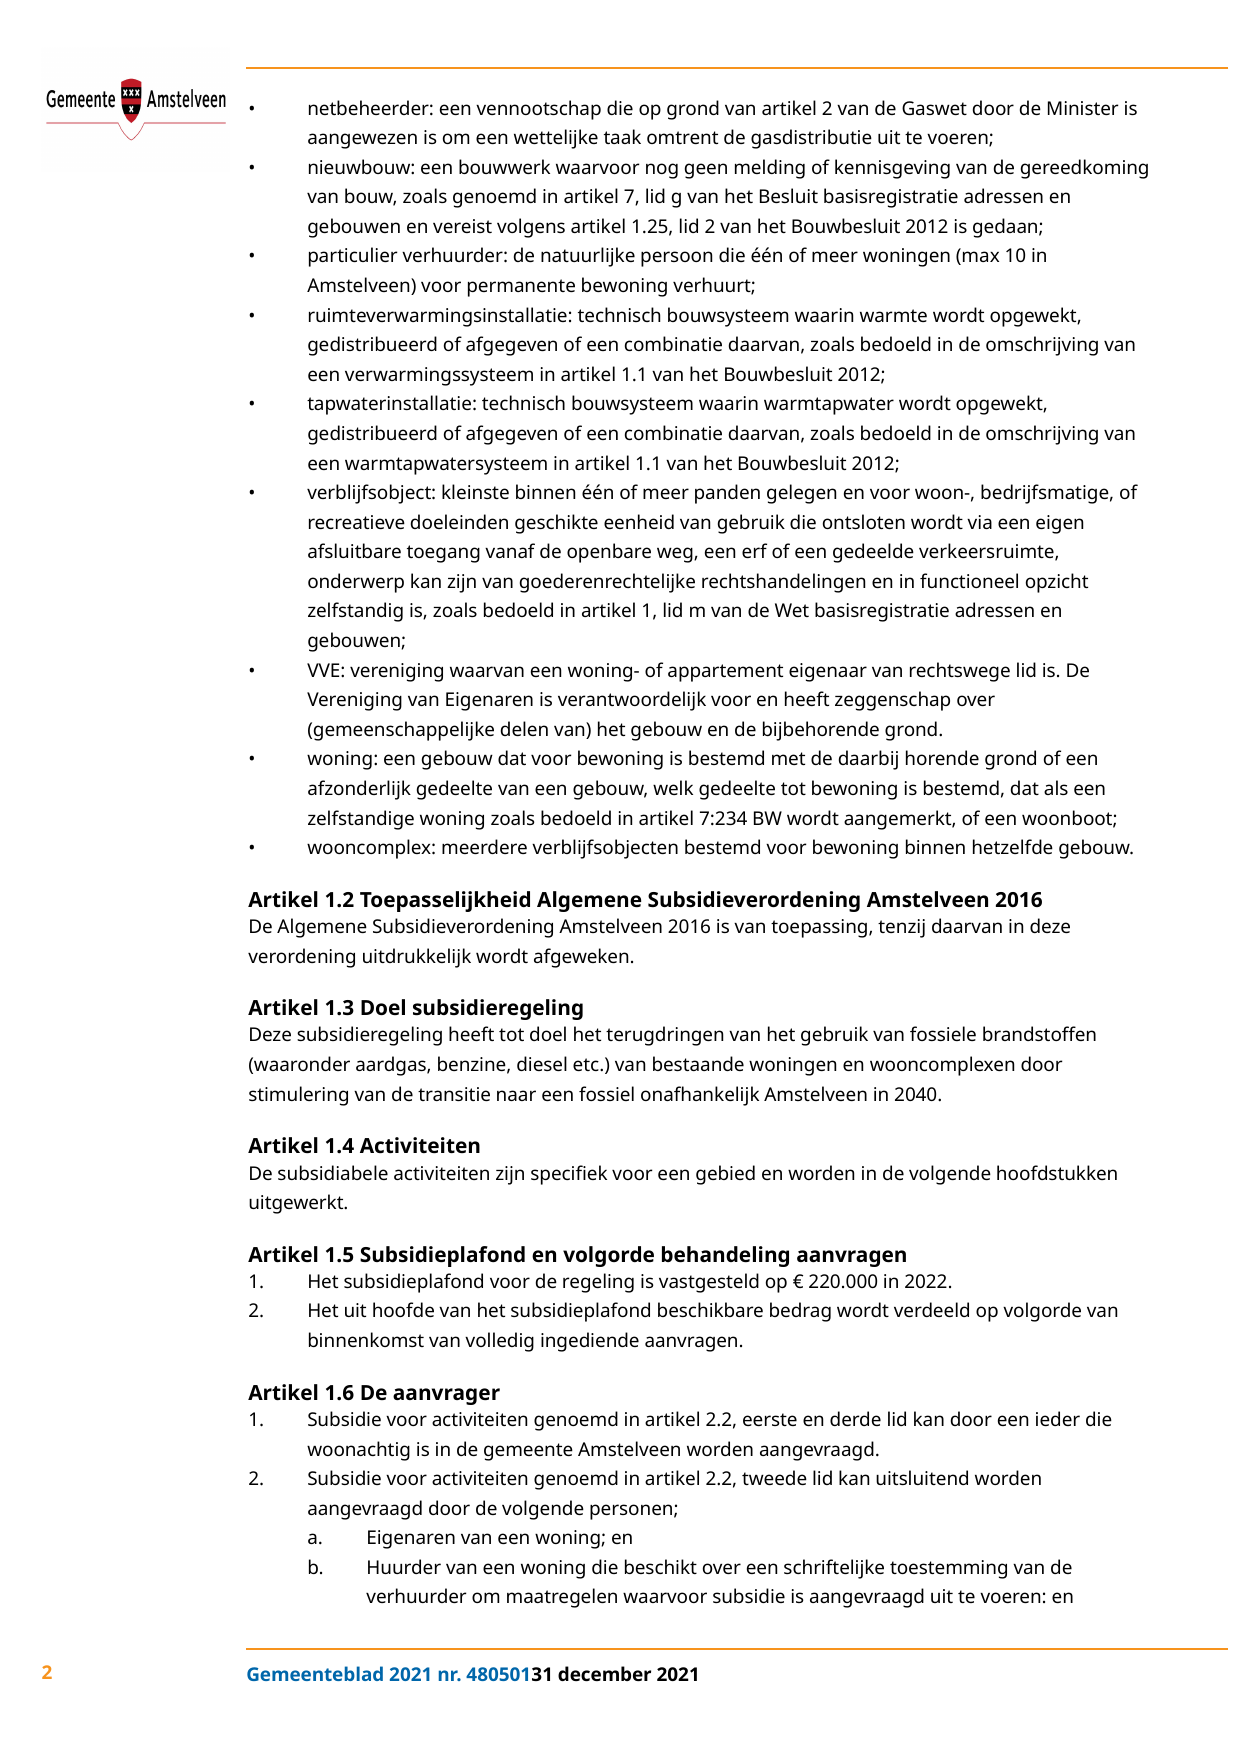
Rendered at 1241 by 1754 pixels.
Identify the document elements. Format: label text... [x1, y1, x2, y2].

list tapwaterinstallatie: technisch bouwsysteem waarin warmtapwater wordt opgewekt, gedistribueerd of afgegeven of een combinatie daarvan, zoals bedoeld in de omschrijving van een warmtapwatersysteem in artikel 1.1 van het Bouwbesluit 2012; [248, 391, 1152, 476]
list Subsidie voor activiteiten genoemd in artikel 2.2, tweede lid kan uitsluitend worden aangevraagd door de volgende personen; [248, 1465, 1152, 1521]
list Eigenaren van een woning; en [307, 1524, 1152, 1550]
list particulier verhuurder: de natuurlijke persoon die één of meer woningen (max 10 in Amstelveen) voor permanente bewoning verhuurt; [248, 243, 1152, 298]
list nieuwbouw: een bouwwerk waarvoor nog geen melding of kennisgeving van de gereedkoming van bouw, zoals genoemd in artikel 7, lid g van het Besluit basisregistratie adressen en gebouwen en vereist volgens artikel 1.25, lid 2 van het Bouwbesluit 2012 is gedaan; [248, 154, 1152, 239]
list ruimteverwarmingsinstallatie: technisch bouwsysteem waarin warmte wordt opgewekt, gedistribueerd of afgegeven of een combinatie daarvan, zoals bedoeld in de omschrijving van een verwarmingssysteem in artikel 1.1 van het Bouwbesluit 2012; [248, 302, 1152, 387]
text Artikel 1.5 Subsidieplafond en volgorde behandeling aanvragen [248, 1240, 1152, 1268]
list woning: een gebouw dat voor bewoning is bestemd met de daarbij horende grond of een afzonderlijk gedeelte van een gebouw, welk gedeelte tot bewoning is bestemd, dat als een zelfstandige woning zoals bedoeld in artikel 7:234 BW wordt aangemerkt, of een woonboot; [248, 746, 1152, 831]
text Deze subsidieregeling heeft tot doel het terugdringen van het gebruik van fossiele brandstoffen (waaronder aardgas, benzine, diesel etc.) van bestaande woningen en wooncomplexen door stimulering van de transitie naar een fossiel onafhankelijk Amstelveen in 2040. [248, 1022, 1152, 1107]
text De subsidiabele activiteiten zijn specifiek voor een gebied en worden in de volgende hoofdstukken uitgewerkt. [248, 1160, 1152, 1215]
picture [41, 47, 231, 172]
list Huurder van een woning die beschikt over een schriftelijke toestemming van de verhuurder om maatregelen waarvoor subsidie is aangevraagd uit te voeren: en [307, 1554, 1152, 1609]
list wooncomplex: meerdere verblijfsobjecten bestemd voor bewoning binnen hetzelfde gebouw. [248, 834, 1152, 860]
list netbeheerder: een vennootschap die op grond van artikel 2 van de Gaswet door de Minister is aangewezen is om een wettelijke taak omtrent de gasdistributie uit te voeren; [248, 95, 1152, 150]
list Het subsidieplafond voor de regeling is vastgesteld op € 220.000 in 2022. [248, 1268, 1152, 1294]
text Artikel 1.3 Doel subsidieregeling [248, 993, 1152, 1022]
list VVE: vereniging waarvan een woning- of appartement eigenaar van rechtswege lid is. De Vereniging van Eigenaren is verantwoordelijk voor en heeft zeggenschap over (gemeenschappelijke delen van) het gebouw en de bijbehorende grond. [248, 657, 1152, 742]
text Artikel 1.4 Activiteiten [248, 1131, 1152, 1160]
list verblijfsobject: kleinste binnen één of meer panden gelegen en voor woon-, bedrijfsmatige, of recreatieve doeleinden geschikte eenheid van gebruik die ontsloten wordt via een eigen afsluitbare toegang vanaf de openbare weg, een erf of een gedeelde verkeersruimte, onderwerp kan zijn van goederenrechtelijke rechtshandelingen en in functioneel opzicht zelfstandig is, zoals bedoeld in artikel 1, lid m van de Wet basisregistratie adressen en gebouwen; [248, 479, 1152, 653]
text Artikel 1.2 Toepasselijkheid Algemene Subsidieverordening Amstelveen 2016 [248, 885, 1152, 913]
list Subsidie voor activiteiten genoemd in artikel 2.2, eerste en derde lid kan door een ieder die woonachtig is in de gemeente Amstelveen worden aangevraagd. [248, 1406, 1152, 1461]
text Artikel 1.6 De aanvrager [248, 1378, 1152, 1406]
list Het uit hoofde van het subsidieplafond beschikbare bedrag wordt verdeeld op volgorde van binnenkomst van volledig ingediende aanvragen. [248, 1298, 1152, 1353]
text De Algemene Subsidieverordening Amstelveen 2016 is van toepassing, tenzij daarvan in deze verordening uitdrukkelijk wordt afgeweken. [248, 913, 1152, 968]
